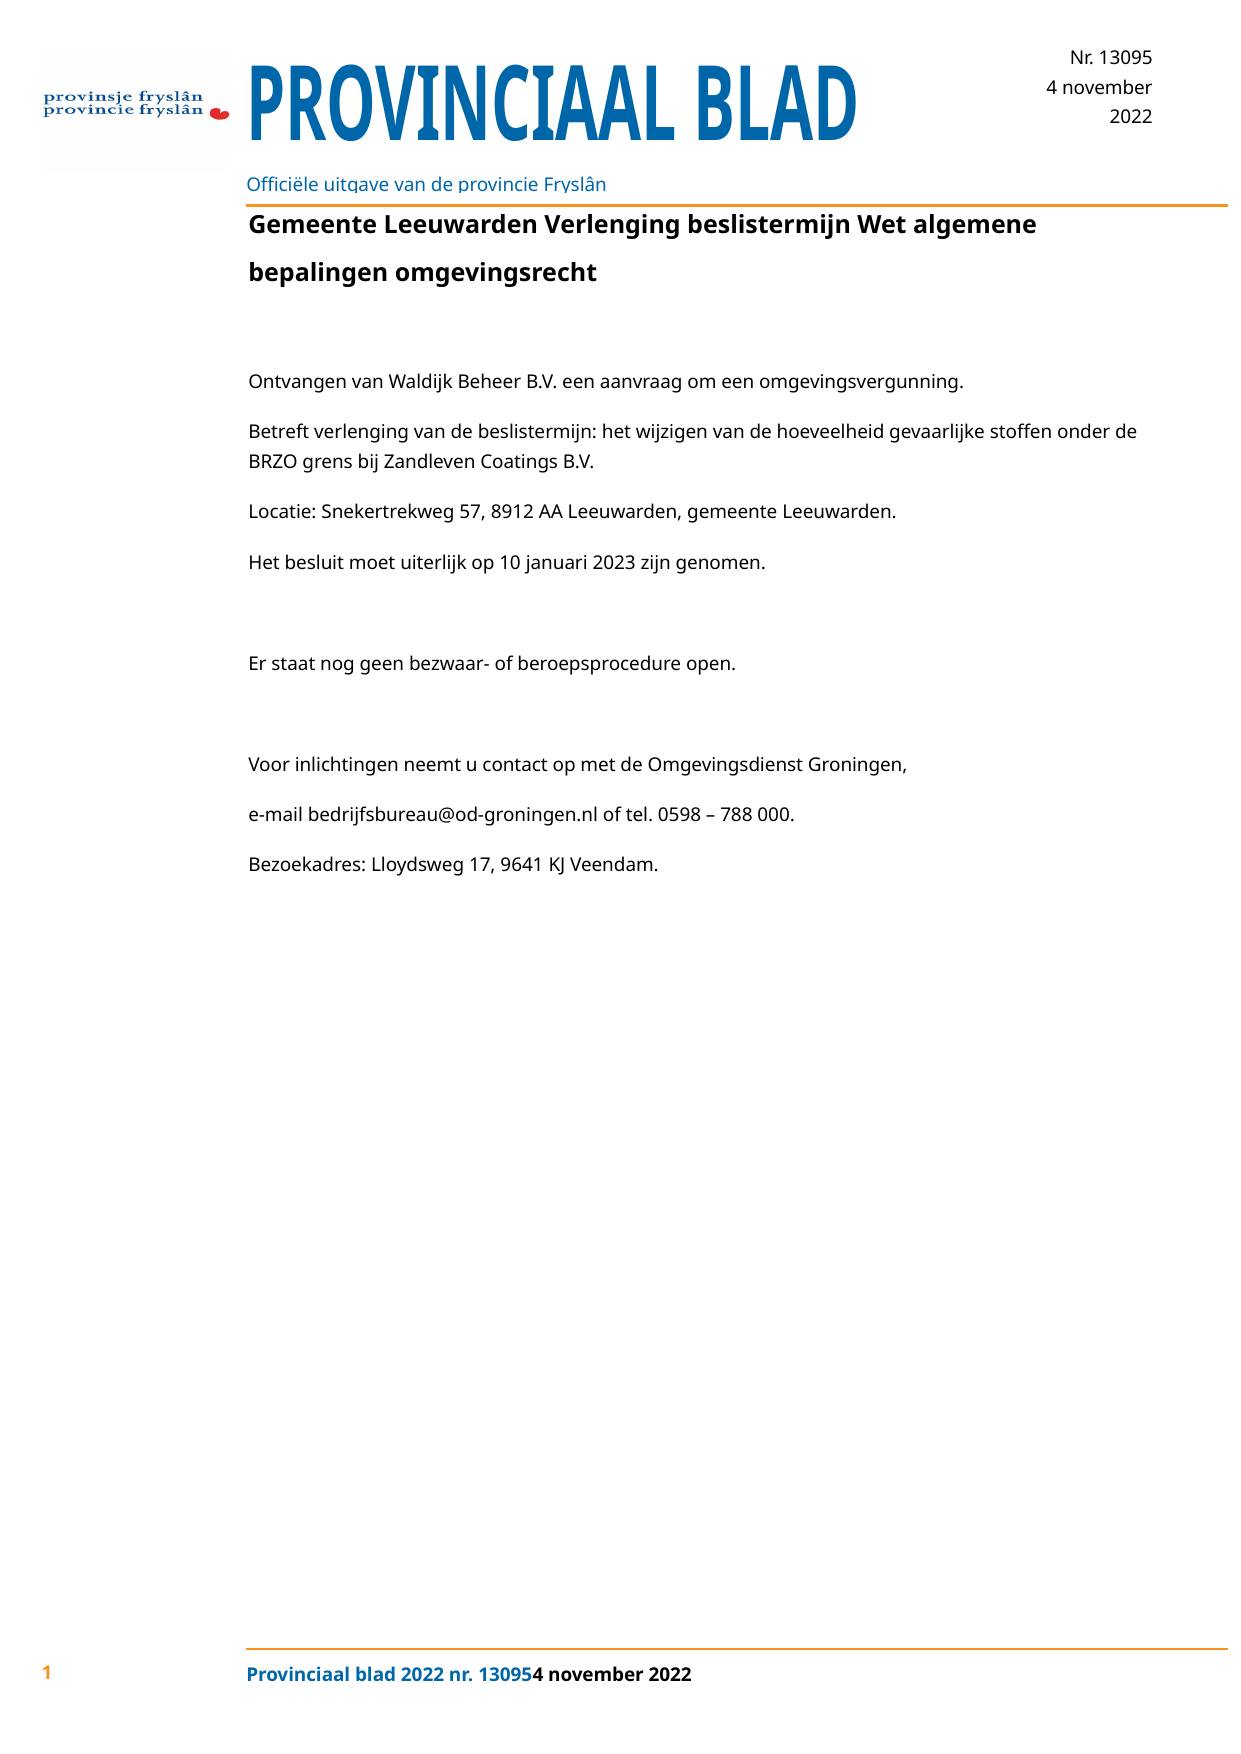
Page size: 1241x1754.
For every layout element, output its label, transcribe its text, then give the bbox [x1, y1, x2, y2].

text Voor inlichtingen neemt u contact op met de Omgevingsdienst Groningen, [248, 751, 1152, 777]
text Bezoekadres: Lloydsweg 17, 9641 KJ Veendam. [248, 852, 1152, 877]
text Er staat nog geen bezwaar- of beroepsprocedure open. [248, 650, 1152, 676]
picture [41, 47, 231, 172]
text Locatie: Snekertrekweg 57, 8912 AA Leeuwarden, gemeente Leeuwarden. [248, 499, 1152, 524]
text Ontvangen van Waldijk Beheer B.V. een aanvraag om een omgevingsvergunning. [248, 368, 1152, 394]
text Betreft verlenging van de beslistermijn: het wijzigen van de hoeveelheid gevaarlijke stoffen onder de BRZO grens bij Zandleven Coatings B.V. [248, 419, 1152, 474]
text Gemeente Leeuwarden Verlenging beslistermijn Wet algemene bepalingen omgevingsrecht [248, 207, 1152, 288]
text Het besluit moet uiterlijk op 10 januari 2023 zijn genomen. [248, 549, 1152, 575]
text e-mail bedrijfsbureau@od-groningen.nl of tel. 0598 – 788 000. [248, 801, 1152, 827]
